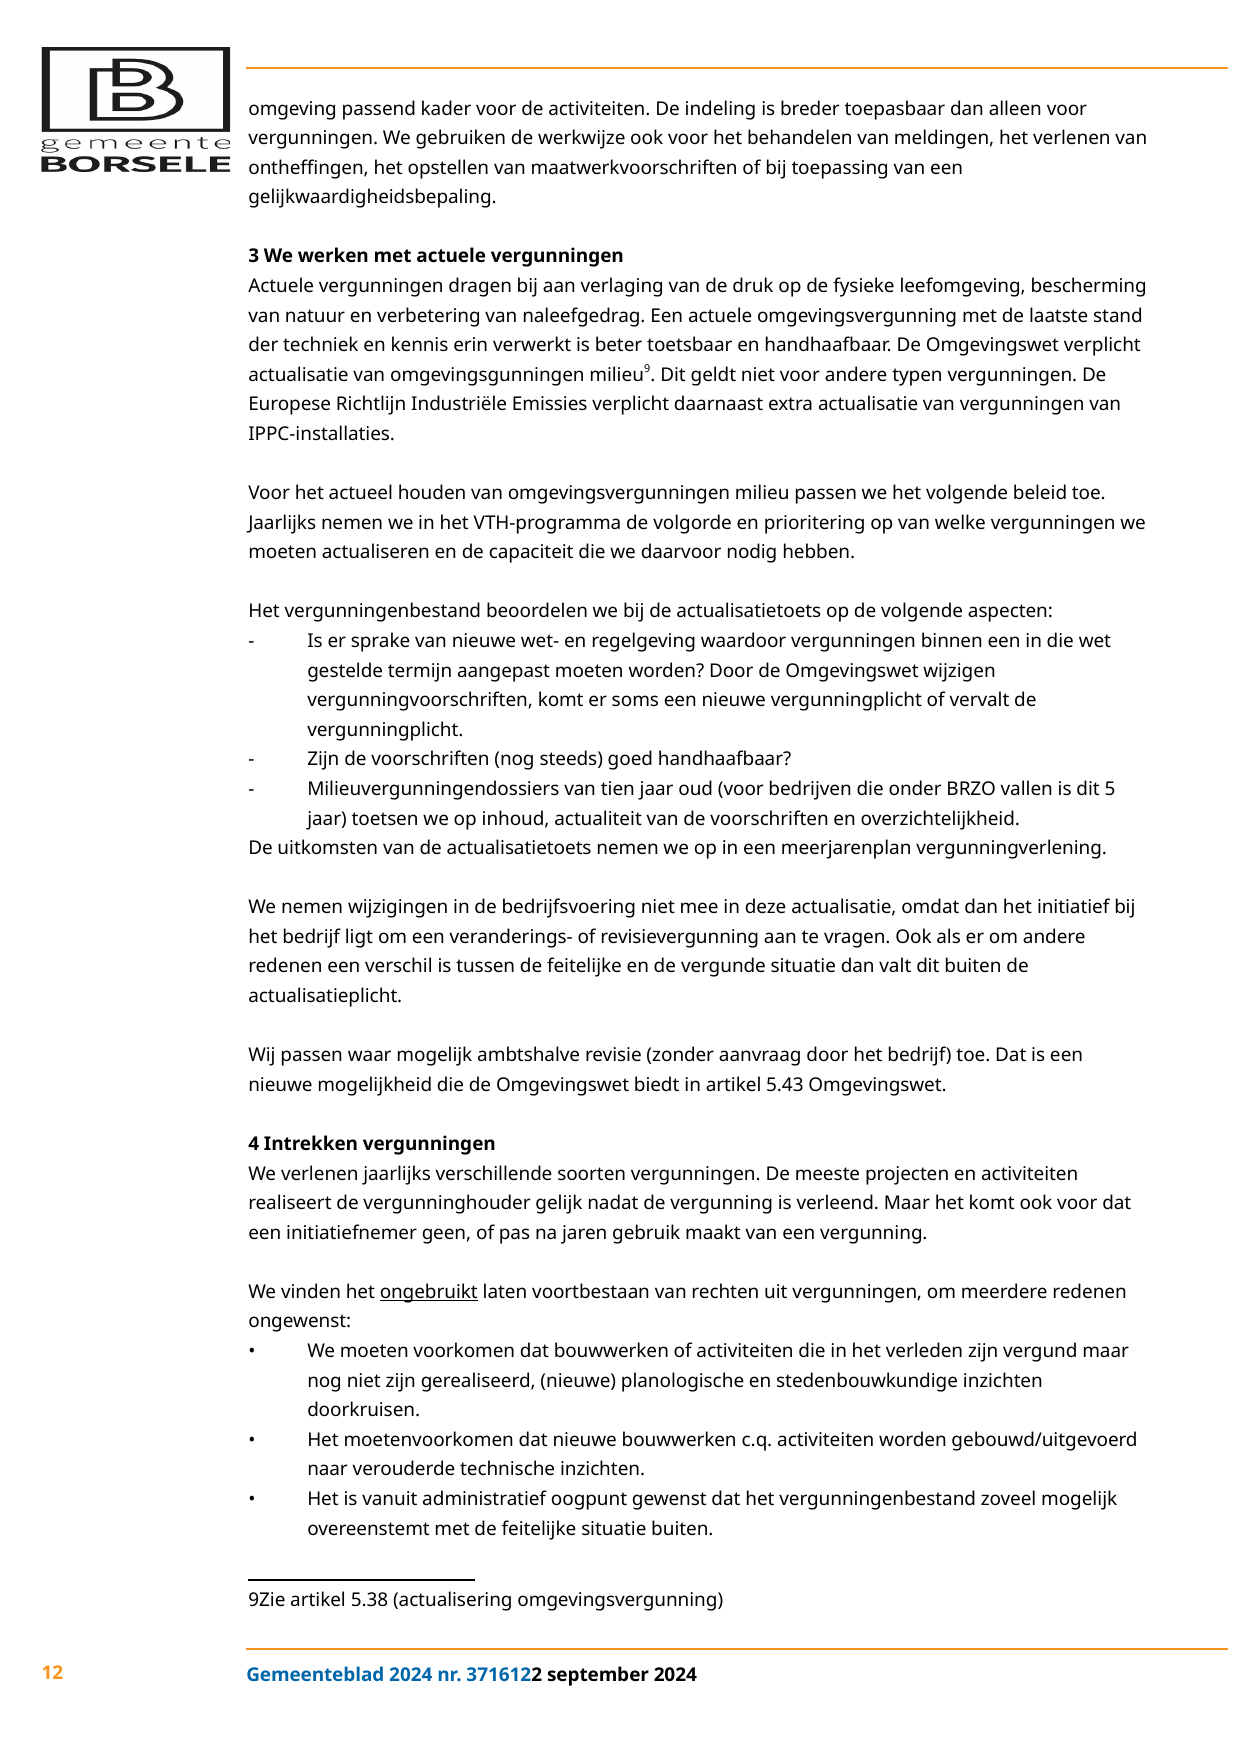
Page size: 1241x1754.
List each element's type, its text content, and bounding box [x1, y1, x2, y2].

text Actuele vergunningen dragen bij aan verlaging van de druk op de fysieke leefomgeving, bescherming van natuur en verbetering van naleefgedrag. Een actuele omgevingsvergunning met de laatste stand der techniek en kennis erin verwerkt is beter toetsbaar en handhaafbaar. De Omgevingswet verplicht actualisatie van omgevingsgunningen milieu. Dit geldt niet voor andere typen vergunningen. De Europese Richtlijn Industriële Emissies verplicht daarnaast extra actualisatie van vergunningen van IPPC-installaties. [248, 272, 1152, 446]
picture [41, 47, 231, 172]
text 3 We werken met actuele vergunningen [248, 243, 1152, 268]
text De uitkomsten van de actualisatietoets nemen we op in een meerjarenplan vergunningverlening. [248, 834, 1152, 860]
text We nemen wijzigingen in de bedrijfsvoering niet mee in deze actualisatie, omdat dan het initiatief bij het bedrijf ligt om een veranderings- of revisievergunning aan te vragen. Ook als er om andere redenen een verschil is tussen de feitelijke en de vergunde situatie dan valt dit buiten de actualisatieplicht. [248, 893, 1152, 1008]
text We verlenen jaarlijks verschillende soorten vergunningen. De meeste projecten en activiteiten realiseert de vergunninghouder gelijk nadat de vergunning is verleend. Maar het komt ook voor dat een initiatiefnemer geen, of pas na jaren gebruik maakt van een vergunning. [248, 1160, 1152, 1245]
text We vinden het ongebruikt laten voortbestaan van rechten uit vergunningen, om meerdere redenen ongewenst: [248, 1278, 1152, 1333]
list Is er sprake van nieuwe wet- en regelgeving waardoor vergunningen binnen een in die wet gestelde termijn aangepast moeten worden? Door de Omgevingswet wijzigen vergunningvoorschriften, komt er soms een nieuwe vergunningplicht of vervalt de vergunningplicht. [248, 627, 1152, 742]
text Wij passen waar mogelijk ambtshalve revisie (zonder aanvraag door het bedrijf) toe. Dat is een nieuwe mogelijkheid die de Omgevingswet biedt in artikel 5.43 Omgevingswet. [248, 1041, 1152, 1097]
text Zie artikel 5.38 (actualisering omgevingsvergunning) [248, 1586, 1152, 1612]
list We moeten voorkomen dat bouwwerken of activiteiten die in het verleden zijn vergund maar nog niet zijn gerealiseerd, (nieuwe) planologische en stedenbouwkundige inzichten doorkruisen. [248, 1337, 1152, 1422]
text omgeving passend kader voor de activiteiten. De indeling is breder toepasbaar dan alleen voor vergunningen. We gebruiken de werkwijze ook voor het behandelen van meldingen, het verlenen van ontheffingen, het opstellen van maatwerkvoorschriften of bij toepassing van een gelijkwaardigheidsbepaling. [248, 95, 1152, 209]
text Jaarlijks nemen we in het VTH-programma de volgorde en prioritering op van welke vergunningen we moeten actualiseren en de capaciteit die we daarvoor nodig hebben. [248, 509, 1152, 564]
text 4 Intrekken vergunningen [248, 1130, 1152, 1156]
text Het vergunningenbestand beoordelen we bij de actualisatietoets op de volgende aspecten: [248, 598, 1152, 623]
text Voor het actueel houden van omgevingsvergunningen milieu passen we het volgende beleid toe. [248, 479, 1152, 505]
list Zijn de voorschriften (nog steeds) goed handhaafbaar? [248, 746, 1152, 771]
list Het moetenvoorkomen dat nieuwe bouwwerken c.q. activiteiten worden gebouwd/uitgevoerd naar verouderde technische inzichten. [248, 1426, 1152, 1481]
list Het is vanuit administratief oogpunt gewenst dat het vergunningenbestand zoveel mogelijk overeenstemt met de feitelijke situatie buiten. [248, 1485, 1152, 1541]
list Milieuvergunningendossiers van tien jaar oud (voor bedrijven die onder BRZO vallen is dit 5 jaar) toetsen we op inhoud, actualiteit van de voorschriften en overzichtelijkheid. [248, 775, 1152, 831]
